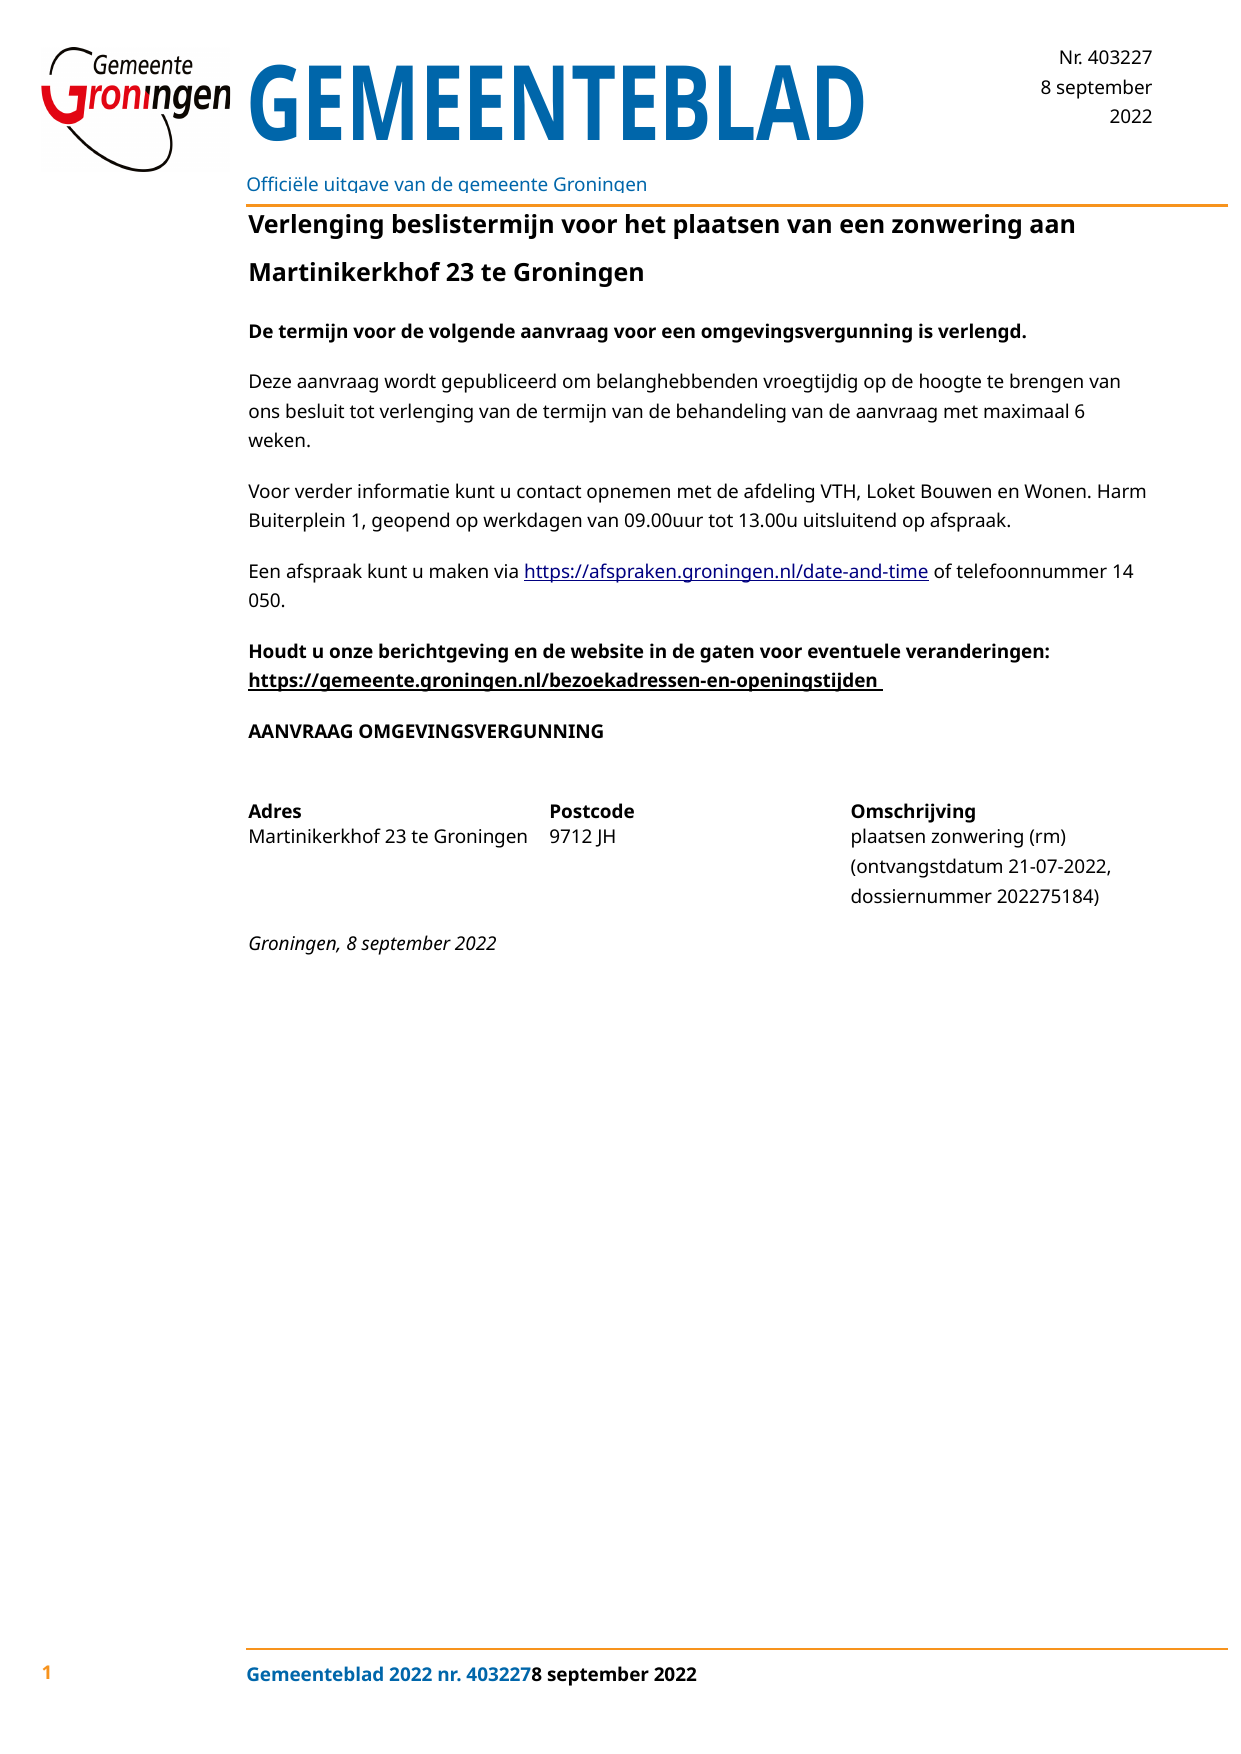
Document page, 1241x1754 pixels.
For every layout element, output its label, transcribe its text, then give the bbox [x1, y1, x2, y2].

text De termijn voor de volgende aanvraag voor een omgevingsvergunning is verlengd. [248, 318, 1152, 344]
text Groningen, 8 september 2022 [248, 930, 1152, 956]
table_header Adres [248, 798, 549, 824]
text Een afspraak kunt u maken via https://afspraken.groningen.nl/date-and-time of telefoonnummer 14 050. [248, 558, 1152, 613]
table_cell plaatsen zonwering (rm) (ontvangstdatum 21-07-2022, dossiernummer 202275184) [850, 824, 1152, 909]
text Verlenging beslistermijn voor het plaatsen van een zonwering aan Martinikerkhof 23 te Groningen [248, 207, 1152, 288]
text Deze aanvraag wordt gepubliceerd om belanghebbenden vroegtijdig op de hoogte te brengen van ons besluit tot verlenging van de termijn van de behandeling van de aanvraag met maximaal 6 weken. [248, 368, 1152, 453]
table_header Postcode [549, 798, 850, 824]
text Voor verder informatie kunt u contact opnemen met de afdeling VTH, Loket Bouwen en Wonen. Harm Buiterplein 1, geopend op werkdagen van 09.00uur tot 13.00u uitsluitend op afspraak. [248, 478, 1152, 533]
picture [41, 47, 231, 172]
table_cell 9712 JH [549, 824, 850, 909]
text AANVRAAG OMGEVINGSVERGUNNING [248, 718, 1152, 744]
table_cell Martinikerkhof 23 te Groningen [248, 824, 549, 909]
text Houdt u onze berichtgeving en de website in de gaten voor eventuele veranderingen: https://gemeente.groningen.nl/bezoekadressen-en-openingstijden [248, 638, 1152, 693]
table_header Omschrijving [850, 798, 1152, 824]
